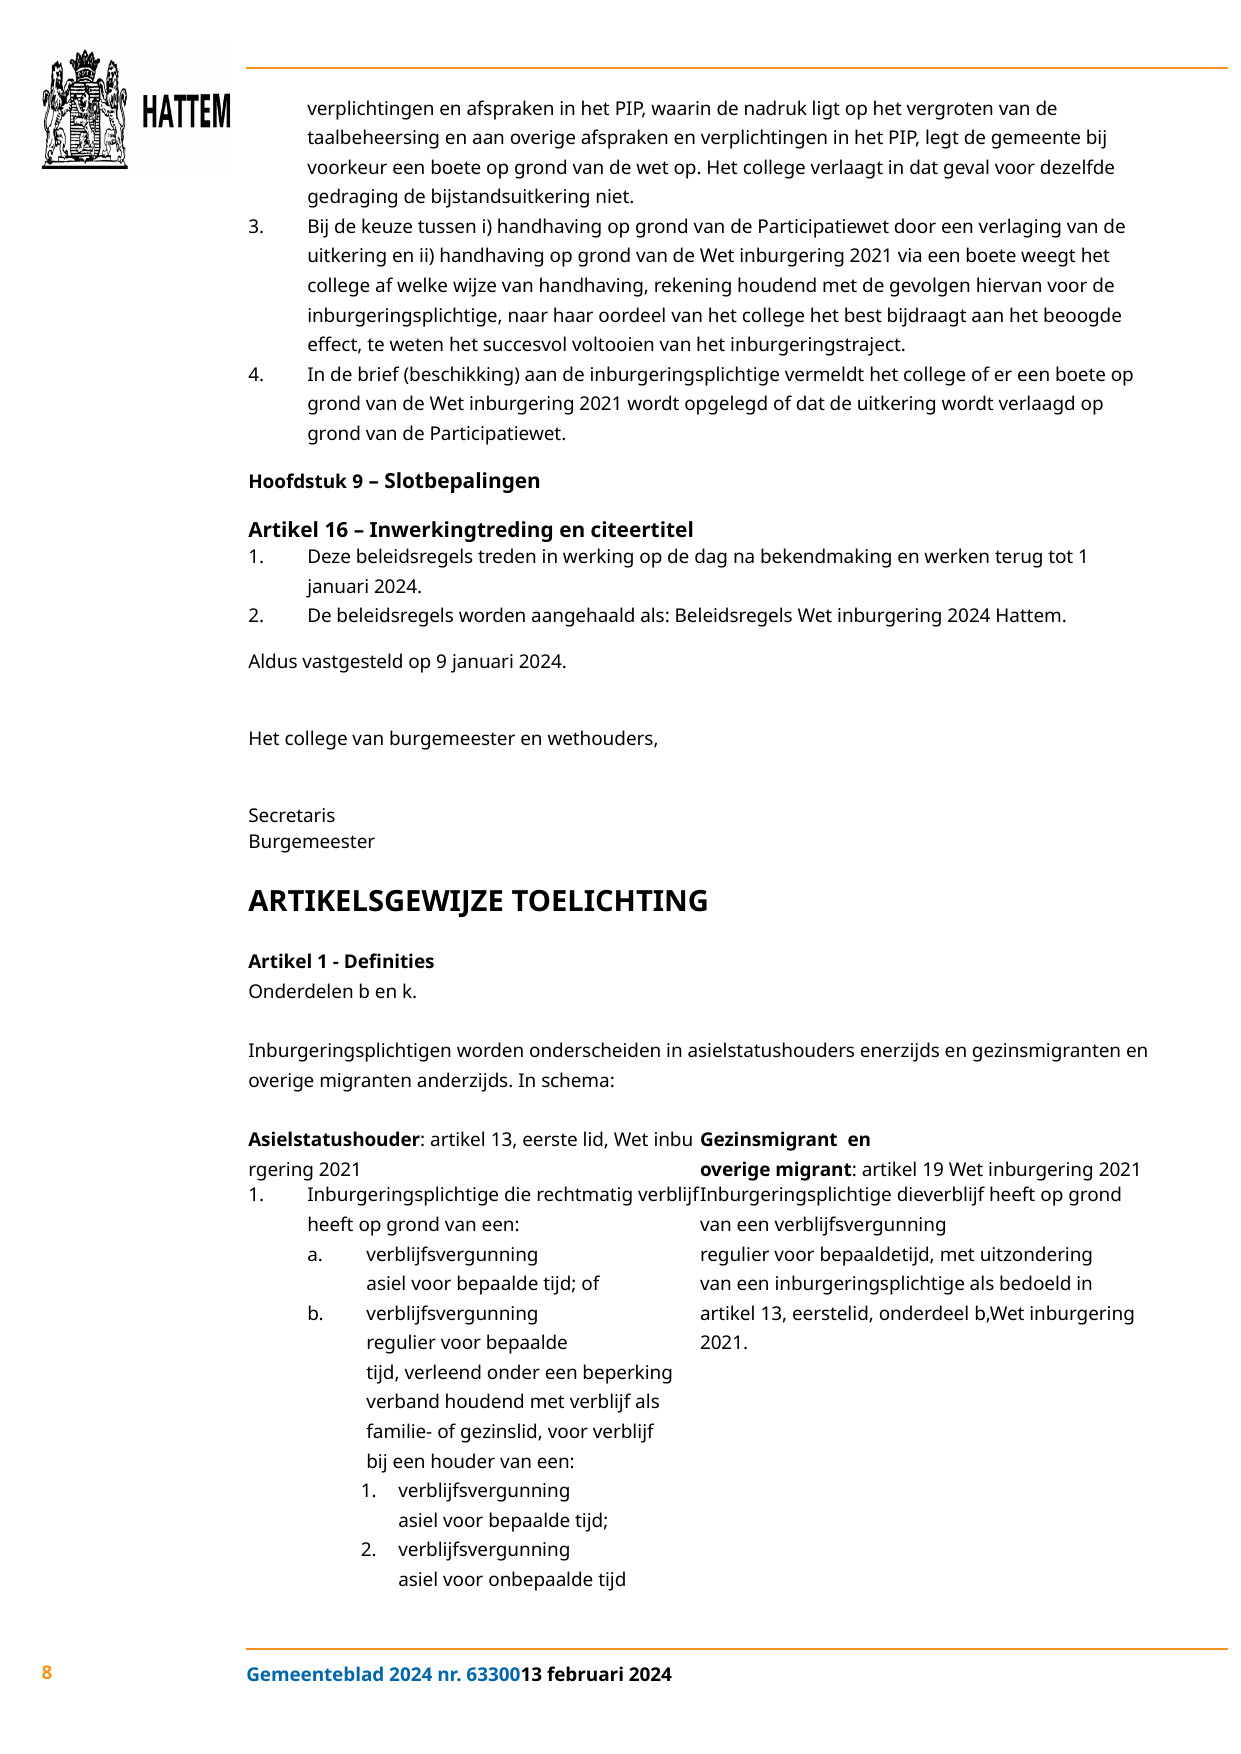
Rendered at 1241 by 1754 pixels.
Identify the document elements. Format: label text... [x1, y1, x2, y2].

picture [41, 47, 231, 172]
text Artikel 1 - Definities [248, 949, 1152, 974]
table_cell Inburgeringsplichtige dieverblijf heeft op grond van een verblijfsvergunning regulier voor bepaaldetijd, met uitzondering van een inburgeringsplichtige als bedoeld in artikel 13, eerstelid, onderdeel b,Wet inburgering 2021. [700, 1182, 1152, 1592]
list Deze beleidsregels treden in werking op de dag na bekendmaking en werken terug tot 1 januari 2024. [248, 543, 1152, 599]
text Secretaris [248, 803, 1152, 828]
table_header Gezinsmigrant en overige migrant: artikel 19 Wet inburgering 2021 [700, 1126, 1152, 1182]
text Burgemeester [248, 828, 1152, 854]
text Artikel 16 – Inwerkingtreding en citeertitel [248, 515, 1152, 543]
text Hoofdstuk 9 – Slotbepalingen [248, 466, 1152, 494]
list De beleidsregels worden aangehaald als: Beleidsregels Wet inburgering 2024 Hattem. [248, 603, 1152, 628]
text Onderdelen b en k. [248, 978, 1152, 1004]
table_header Asielstatushouder: artikel 13, eerste lid, Wet inburgering 2021 [248, 1126, 700, 1182]
text Aldus vastgesteld op 9 januari 2024. [248, 648, 1152, 674]
text Het college van burgemeester en wethouders, [248, 726, 1152, 751]
list In de brief (beschikking) aan de inburgeringsplichtige vermeldt het college of er een boete op grond van de Wet inburgering 2021 wordt opgelegd of dat de uitkering wordt verlaagd op grond van de Participatiewet. [248, 361, 1152, 446]
list Bij de keuze tussen i) handhaving op grond van de Participatiewet door een verlaging van de uitkering en ii) handhaving op grond van de Wet inburgering 2021 via een boete weegt het college af welke wijze van handhaving, rekening houdend met de gevolgen hiervan voor de inburgeringsplichtige, naar haar oordeel van het college het best bijdraagt aan het beoogde effect, te weten het succesvol voltooien van het inburgeringstraject. [248, 213, 1152, 357]
list verplichtingen en afspraken in het PIP, waarin de nadruk ligt op het vergroten van de taalbeheersing en aan overige afspraken en verplichtingen in het PIP, legt de gemeente bij voorkeur een boete op grond van de wet op. Het college verlaagt in dat geval voor dezelfde gedraging de bijstandsuitkering niet. [248, 95, 1152, 209]
table_cell Inburgeringsplichtige die rechtmatig verblijf heeft op grond van een: verblijfsvergunning asiel voor bepaalde tijd; of verblijfsvergunning regulier voor bepaalde tijd, verleend onder een beperking verband houdend met verblijf als familie- of gezinslid, voor verblijf bij een houder van een: verblijfsvergunning asiel voor bepaalde tijd; verblijfsvergunning asiel voor onbepaalde tijd [248, 1182, 700, 1592]
text Inburgeringsplichtigen worden onderscheiden in asielstatushouders enerzijds en gezinsmigranten en overige migranten anderzijds. In schema: [248, 1037, 1152, 1093]
text ARTIKELSGEWIJZE TOELICHTING [248, 880, 1152, 919]
